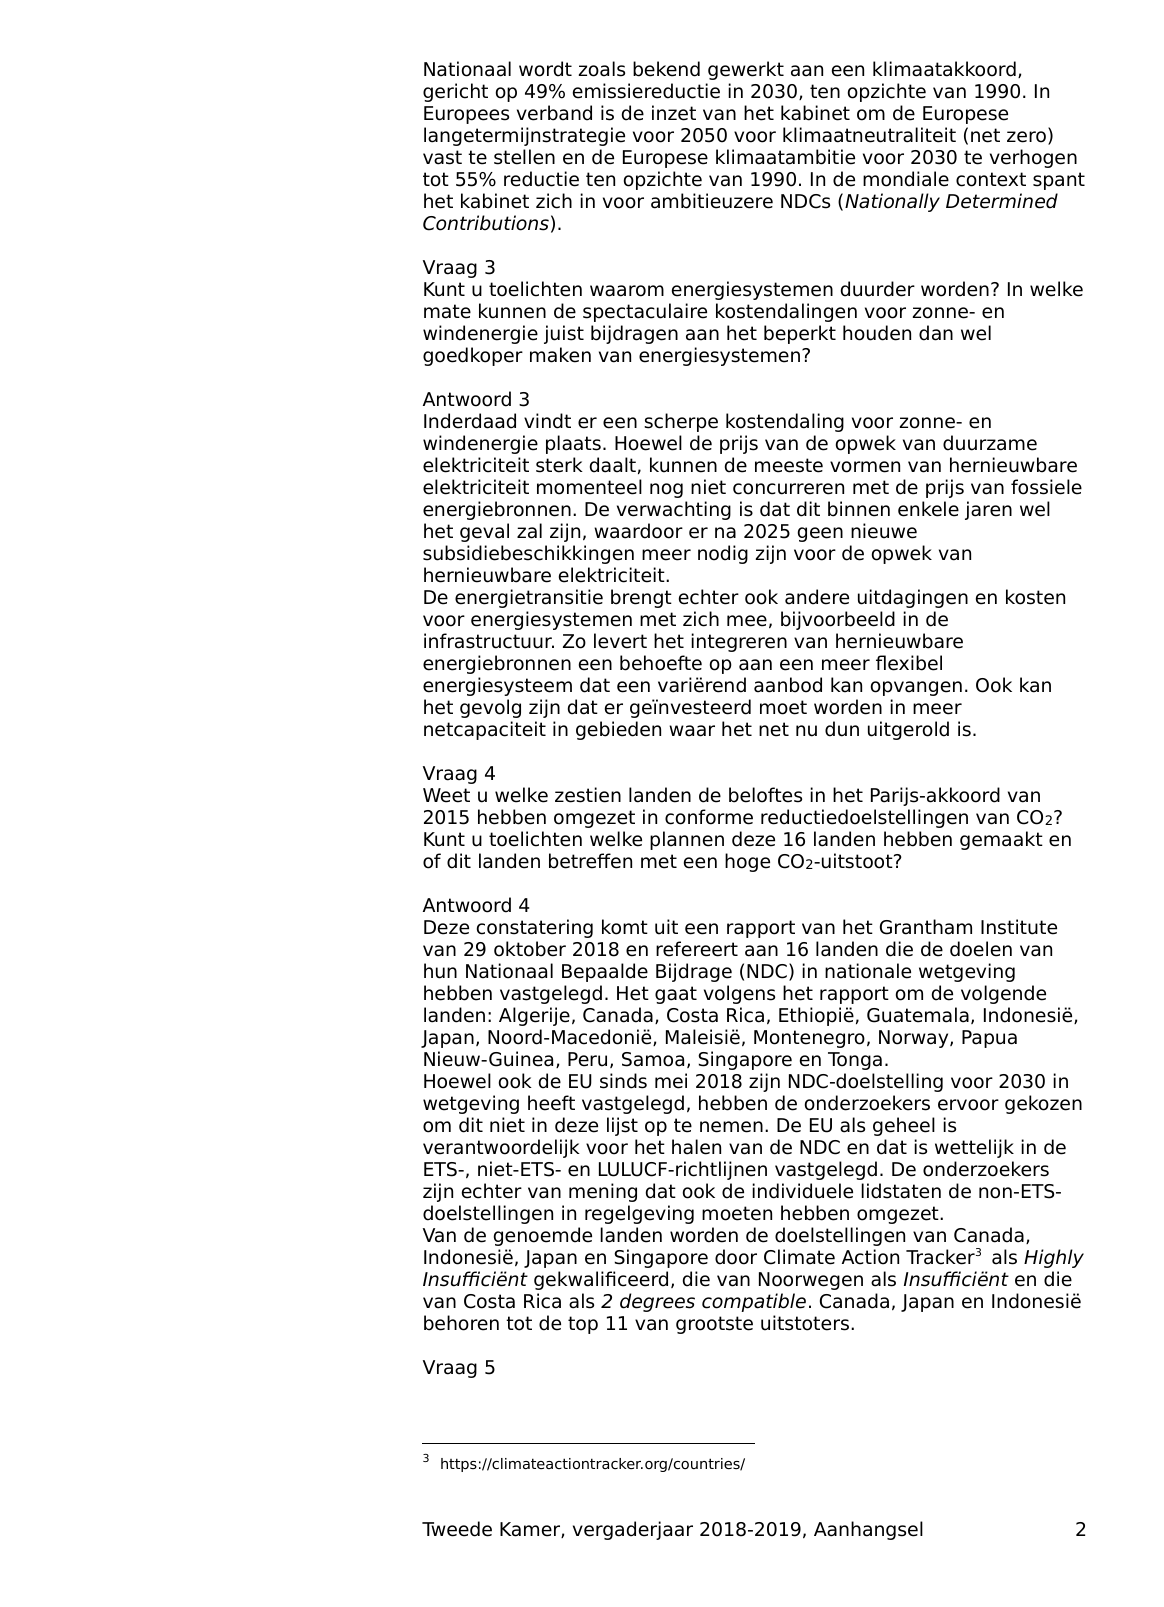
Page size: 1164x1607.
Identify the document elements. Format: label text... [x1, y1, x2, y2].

text Deze constatering komt uit een rapport van het Grantham Institute van 29 oktober 2018 en refereert aan 16 landen die de doelen van hun Nationaal Bepaalde Bijdrage (NDC) in nationale wetgeving hebben vastgelegd. Het gaat volgens het rapport om de volgende landen: Algerije, Canada, Costa Rica, Ethiopië, Guatemala, Indonesië, Japan, Noord-Macedonië, Maleisië, Montenegro, Norway, Papua Nieuw-Guinea, Peru, Samoa, Singapore en Tonga. [422, 917, 1087, 1071]
text https://climateactiontracker.org/countries/ [422, 1452, 1087, 1474]
text De energietransitie brengt echter ook andere uitdagingen en kosten voor energiesystemen met zich mee, bijvoorbeeld in de infrastructuur. Zo levert het integreren van hernieuwbare energiebronnen een behoefte op aan een meer flexibel energiesysteem dat een variërend aanbod kan opvangen. Ook kan het gevolg zijn dat er geïnvesteerd moet worden in meer netcapaciteit in gebieden waar het net nu dun uitgerold is. [422, 587, 1087, 741]
text Inderdaad vindt er een scherpe kostendaling voor zonne- en windenergie plaats. Hoewel de prijs van de opwek van duurzame elektriciteit sterk daalt, kunnen de meeste vormen van hernieuwbare elektriciteit momenteel nog niet concurreren met de prijs van fossiele energiebronnen. De verwachting is dat dit binnen enkele jaren wel het geval zal zijn, waardoor er na 2025 geen nieuwe subsidiebeschikkingen meer nodig zijn voor de opwek van hernieuwbare elektriciteit. [422, 411, 1087, 587]
text Vraag 3 [422, 257, 1087, 279]
text Nationaal wordt zoals bekend gewerkt aan een klimaatakkoord, gericht op 49% emissiereductie in 2030, ten opzichte van 1990. In Europees verband is de inzet van het kabinet om de Europese langetermijnstrategie voor 2050 voor klimaatneutraliteit (net zero) vast te stellen en de Europese klimaatambitie voor 2030 te verhogen tot 55% reductie ten opzichte van 1990. In de mondiale context spant het kabinet zich in voor ambitieuzere NDCs (Nationally Determined Contributions). [422, 59, 1087, 235]
text Van de genoemde landen worden de doelstellingen van Canada, Indonesië, Japan en Singapore door Climate Action Tracker als Highly Insufficiënt gekwalificeerd, die van Noorwegen als Insufficiënt en die van Costa Rica als 2 degrees compatible. Canada, Japan en Indonesië behoren tot de top 11 van grootste uitstoters. [422, 1225, 1087, 1335]
text Antwoord 3 [422, 389, 1087, 411]
text Vraag 4 [422, 763, 1087, 785]
text Hoewel ook de EU sinds mei 2018 zijn NDC-doelstelling voor 2030 in wetgeving heeft vastgelegd, hebben de onderzoekers ervoor gekozen om dit niet in deze lijst op te nemen. De EU als geheel is verantwoordelijk voor het halen van de NDC en dat is wettelijk in de ETS-, niet-ETS- en LULUCF-richtlijnen vastgelegd. De onderzoekers zijn echter van mening dat ook de individuele lidstaten de non-ETS-doelstellingen in regelgeving moeten hebben omgezet. [422, 1071, 1087, 1225]
text Kunt u toelichten waarom energiesystemen duurder worden? In welke mate kunnen de spectaculaire kostendalingen voor zonne- en windenergie juist bijdragen aan het beperkt houden dan wel goedkoper maken van energiesystemen? [422, 279, 1087, 367]
text Weet u welke zestien landen de beloftes in het Parijs-akkoord van 2015 hebben omgezet in conforme reductiedoelstellingen van CO2? Kunt u toelichten welke plannen deze 16 landen hebben gemaakt en of dit landen betreffen met een hoge CO2-uitstoot? [422, 785, 1087, 873]
text Antwoord 4 [422, 895, 1087, 917]
text Vraag 5 [422, 1357, 1087, 1379]
